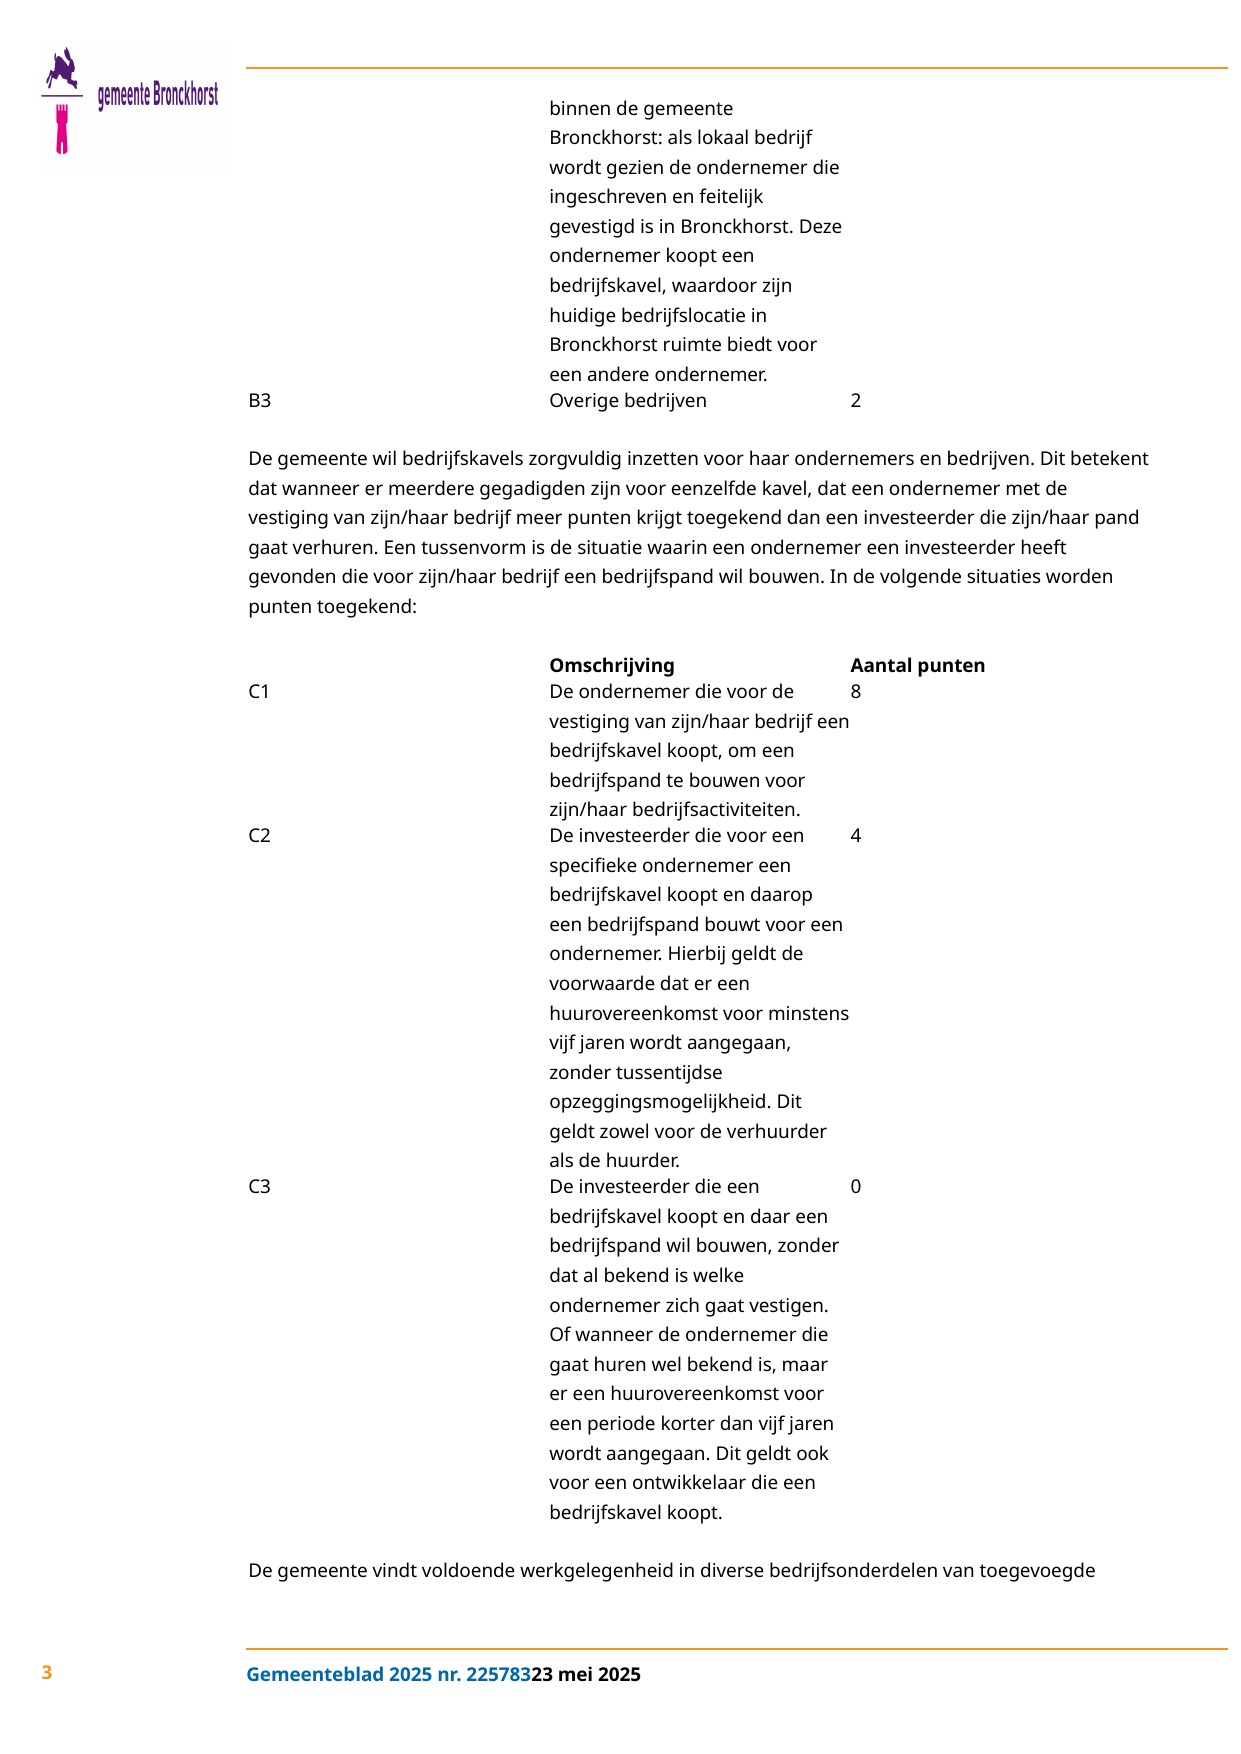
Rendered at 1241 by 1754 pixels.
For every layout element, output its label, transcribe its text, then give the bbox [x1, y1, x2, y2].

table_header Omschrijving [549, 653, 850, 678]
table_cell 2 [850, 387, 1152, 412]
table_cell 4 [850, 822, 1152, 1173]
table_cell 8 [850, 678, 1152, 822]
picture [41, 47, 231, 172]
table_cell De investeerder die voor een specifieke ondernemer een bedrijfskavel koopt en daarop een bedrijfspand bouwt voor een ondernemer. Hierbij geldt de voorwaarde dat er een huurovereenkomst voor minstens vijf jaren wordt aangegaan, zonder tussentijdse opzeggingsmogelijkheid. Dit geldt zowel voor de verhuurder als de huurder. [549, 822, 850, 1173]
text De gemeente wil bedrijfskavels zorgvuldig inzetten voor haar ondernemers en bedrijven. Dit betekent dat wanneer er meerdere gegadigden zijn voor eenzelfde kavel, dat een ondernemer met de vestiging van zijn/haar bedrijf meer punten krijgt toegekend dan een investeerder die zijn/haar pand gaat verhuren. Een tussenvorm is de situatie waarin een ondernemer een investeerder heeft gevonden die voor zijn/haar bedrijf een bedrijfspand wil bouwen. In de volgende situaties worden punten toegekend: [248, 445, 1152, 619]
table_cell C3 [248, 1174, 549, 1524]
table_cell C1 [248, 678, 549, 822]
table_cell B3 [248, 387, 549, 412]
table_header [248, 653, 549, 678]
text De gemeente vindt voldoende werkgelegenheid in diverse bedrijfsonderdelen van toegevoegde [248, 1557, 1152, 1583]
table_cell [248, 95, 549, 387]
table_cell De ondernemer die voor de vestiging van zijn/haar bedrijf een bedrijfskavel koopt, om een bedrijfspand te bouwen voor zijn/haar bedrijfsactiviteiten. [549, 678, 850, 822]
table_cell 0 [850, 1174, 1152, 1524]
table_header Aantal punten [850, 653, 1152, 678]
table_cell binnen de gemeente Bronckhorst: als lokaal bedrijf wordt gezien de ondernemer die ingeschreven en feitelijk gevestigd is in Bronckhorst. Deze ondernemer koopt een bedrijfskavel, waardoor zijn huidige bedrijfslocatie in Bronckhorst ruimte biedt voor een andere ondernemer. [549, 95, 850, 387]
table_cell C2 [248, 822, 549, 1173]
table_cell [850, 95, 1152, 387]
table_cell De investeerder die een bedrijfskavel koopt en daar een bedrijfspand wil bouwen, zonder dat al bekend is welke ondernemer zich gaat vestigen. Of wanneer de ondernemer die gaat huren wel bekend is, maar er een huurovereenkomst voor een periode korter dan vijf jaren wordt aangegaan. Dit geldt ook voor een ontwikkelaar die een bedrijfskavel koopt. [549, 1174, 850, 1524]
table_cell Overige bedrijven [549, 387, 850, 412]
